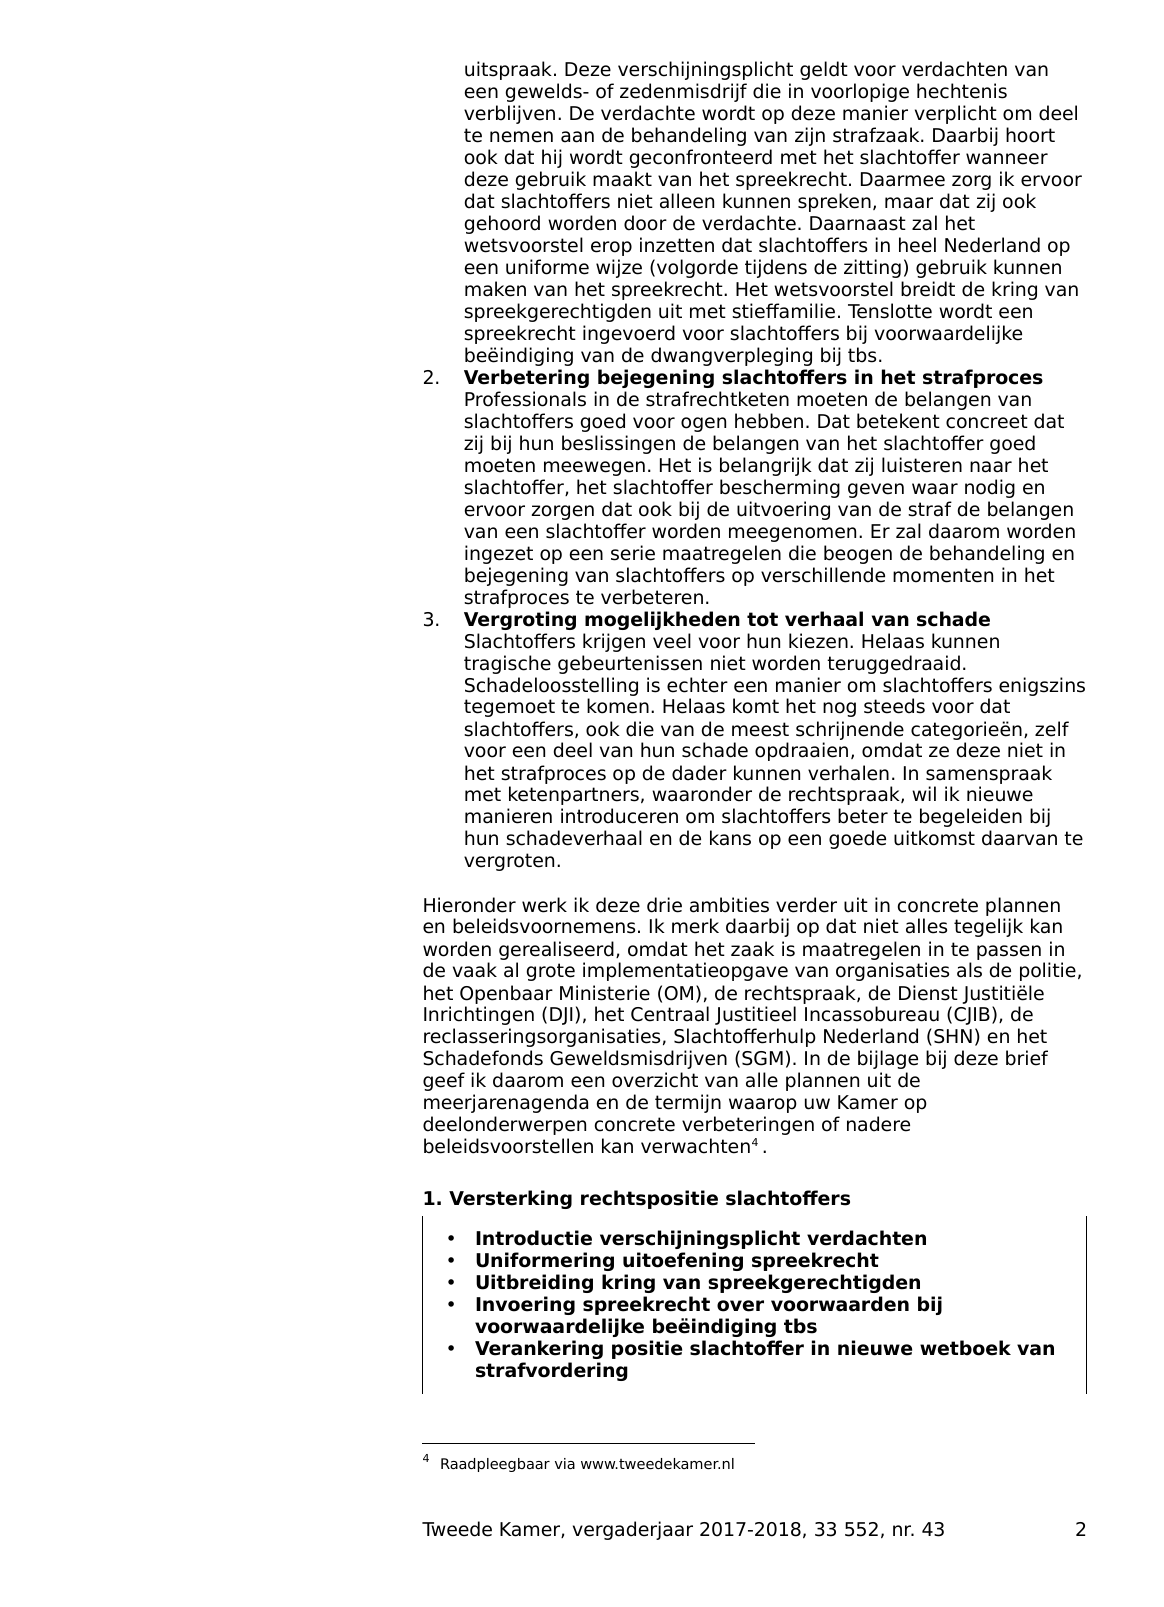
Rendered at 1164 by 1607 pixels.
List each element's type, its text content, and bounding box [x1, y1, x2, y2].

text Hieronder werk ik deze drie ambities verder uit in concrete plannen en beleidsvoornemens. Ik merk daarbij op dat niet alles tegelijk kan worden gerealiseerd, omdat het zaak is maatregelen in te passen in de vaak al grote implementatieopgave van organisaties als de politie, het Openbaar Ministerie (OM), de rechtspraak, de Dienst Justitiële Inrichtingen (DJI), het Centraal Justitieel Incassobureau (CJIB), de reclasseringsorganisaties, Slachtofferhulp Nederland (SHN) en het Schadefonds Geweldsmisdrijven (SGM). In de bijlage bij deze brief geef ik daarom een overzicht van alle plannen uit de meerjarenagenda en de termijn waarop uw Kamer op deelonderwerpen concrete verbeteringen of nadere beleidsvoorstellen kan verwachten. [422, 894, 1087, 1158]
table_header • Introductie verschijningsplicht verdachten • Uniformering uitoefening spreekrecht • Uitbreiding kring van spreekgerechtigden • Invoering spreekrecht over voorwaarden bij voorwaardelijke beëindiging tbs • Verankering positie slachtoffer in nieuwe wetboek van strafvordering [423, 1216, 1086, 1393]
text 2. Verbetering bejegening slachtoffers in het strafproces [422, 367, 1087, 389]
subtitle 1. Versterking rechtspositie slachtoffers [422, 1188, 1087, 1210]
text Slachtoffers krijgen veel voor hun kiezen. Helaas kunnen tragische gebeurtenissen niet worden teruggedraaid. Schadeloosstelling is echter een manier om slachtoffers enigszins tegemoet te komen. Helaas komt het nog steeds voor dat slachtoffers, ook die van de meest schrijnende categorieën, zelf voor een deel van hun schade opdraaien, omdat ze deze niet in het strafproces op de dader kunnen verhalen. In samenspraak met ketenpartners, waaronder de rechtspraak, wil ik nieuwe manieren introduceren om slachtoffers beter te begeleiden bij hun schadeverhaal en de kans op een goede uitkomst daarvan te vergroten. [464, 631, 1087, 872]
text Professionals in de strafrechtketen moeten de belangen van slachtoffers goed voor ogen hebben. Dat betekent concreet dat zij bij hun beslissingen de belangen van het slachtoffer goed moeten meewegen. Het is belangrijk dat zij luisteren naar het slachtoffer, het slachtoffer bescherming geven waar nodig en ervoor zorgen dat ook bij de uitvoering van de straf de belangen van een slachtoffer worden meegenomen. Er zal daarom worden ingezet op een serie maatregelen die beogen de behandeling en bejegening van slachtoffers op verschillende momenten in het strafproces te verbeteren. [464, 389, 1087, 608]
text 3. Vergroting mogelijkheden tot verhaal van schade [422, 608, 1087, 631]
text Raadpleegbaar via www.tweedekamer.nl [422, 1452, 1087, 1474]
text uitspraak. Deze verschijningsplicht geldt voor verdachten van een gewelds- of zedenmisdrijf die in voorlopige hechtenis verblijven. De verdachte wordt op deze manier verplicht om deel te nemen aan de behandeling van zijn strafzaak. Daarbij hoort ook dat hij wordt geconfronteerd met het slachtoffer wanneer deze gebruik maakt van het spreekrecht. Daarmee zorg ik ervoor dat slachtoffers niet alleen kunnen spreken, maar dat zij ook gehoord worden door de verdachte. Daarnaast zal het wetsvoorstel erop inzetten dat slachtoffers in heel Nederland op een uniforme wijze (volgorde tijdens de zitting) gebruik kunnen maken van het spreekrecht. Het wetsvoorstel breidt de kring van spreekgerechtigden uit met stieffamilie. Tenslotte wordt een spreekrecht ingevoerd voor slachtoffers bij voorwaardelijke beëindiging van de dwangverpleging bij tbs. [464, 59, 1087, 367]
